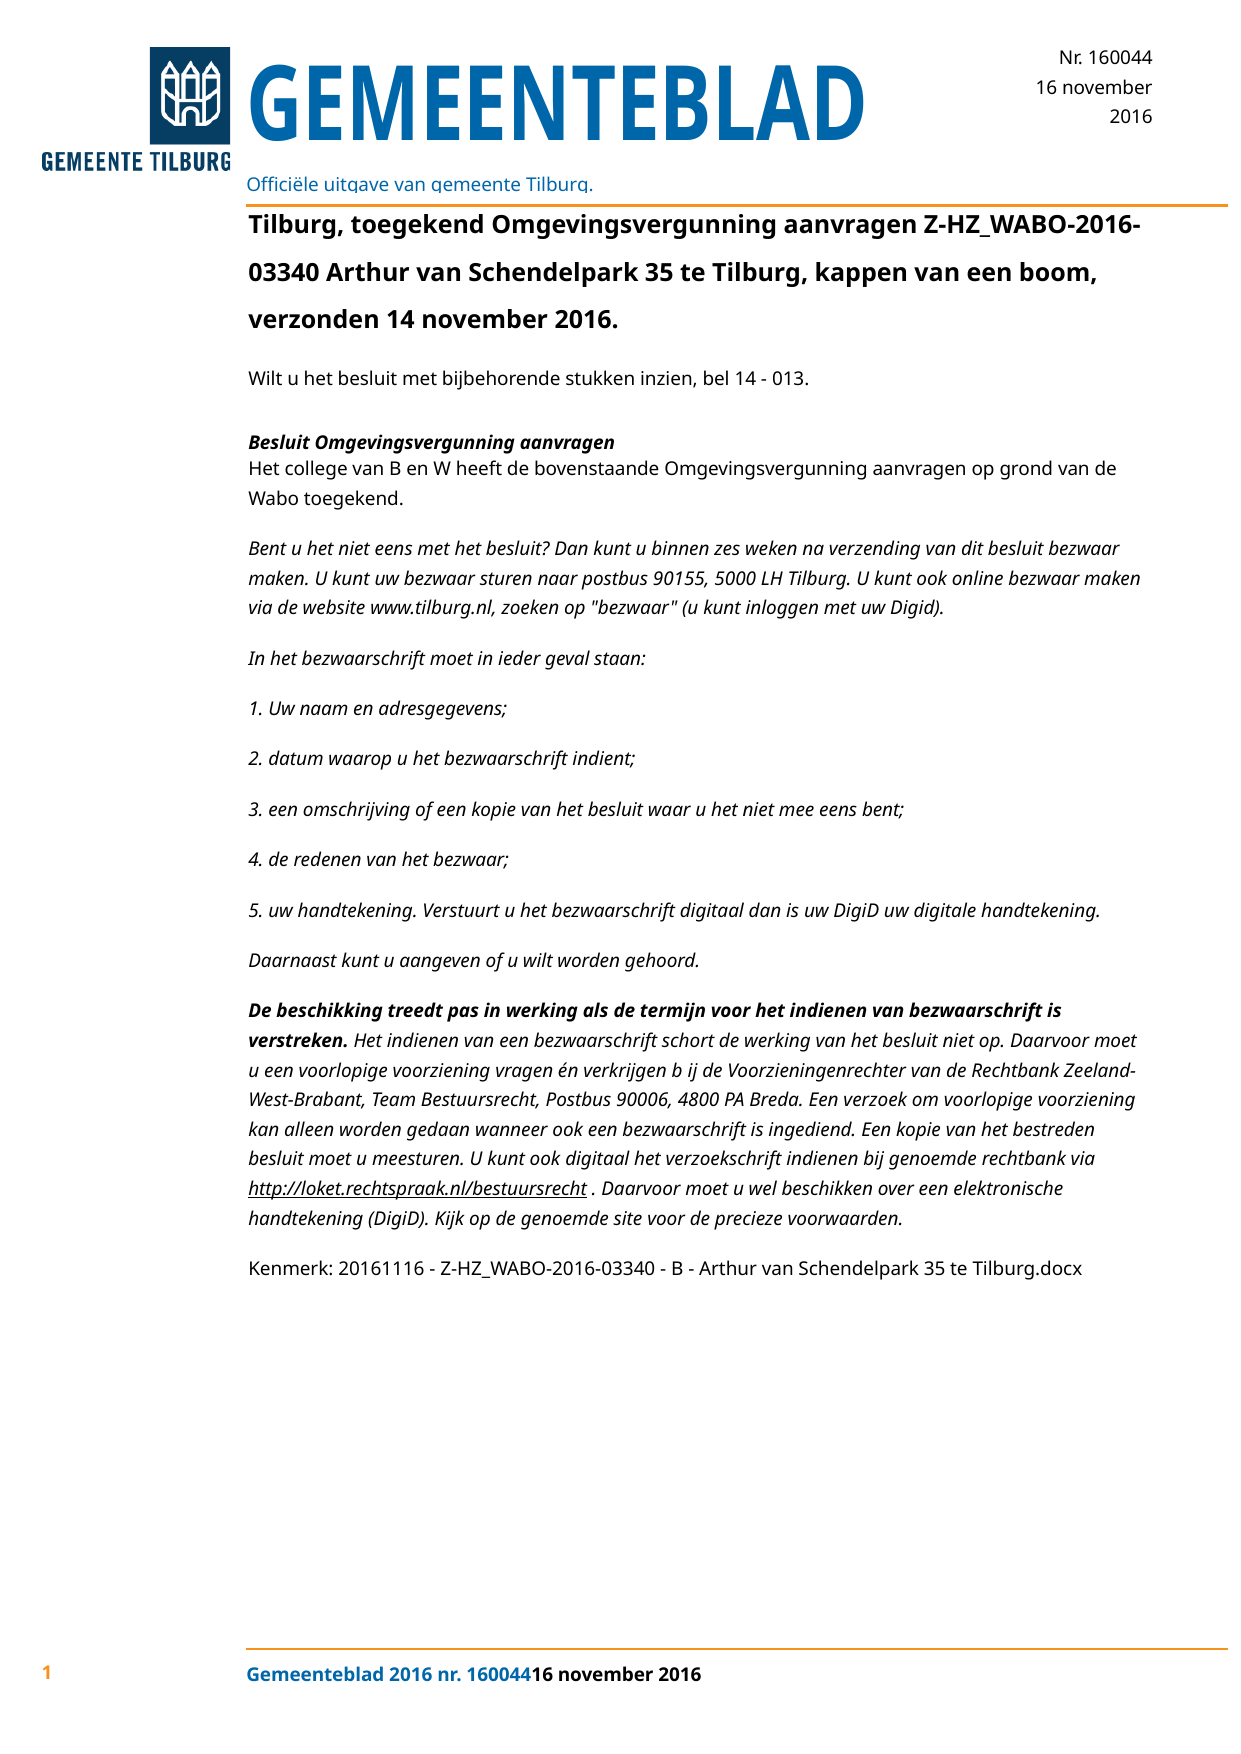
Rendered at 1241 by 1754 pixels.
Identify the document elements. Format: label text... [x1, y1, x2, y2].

text Wilt u het besluit met bijbehorende stukken inzien, bel 14 - 013. [248, 366, 1152, 391]
text In het bezwaarschrift moet in ieder geval staan: [248, 645, 1152, 671]
text Tilburg, toegekend Omgevingsvergunning aanvragen Z-HZ_WABO-2016-03340 Arthur van Schendelpark 35 te Tilburg, kappen van een boom, verzonden 14 november 2016. [248, 207, 1152, 336]
text Bent u het niet eens met het besluit? Dan kunt u binnen zes weken na verzending van dit besluit bezwaar maken. U kunt uw bezwaar sturen naar postbus 90155, 5000 LH Tilburg. U kunt ook online bezwaar maken via de website www.tilburg.nl, zoeken op "bezwaar" (u kunt inloggen met uw Digid). [248, 535, 1152, 620]
text Het college van B en W heeft de bovenstaande Omgevingsvergunning aanvragen op grond van de Wabo toegekend. [248, 455, 1152, 511]
text 5. uw handtekening. Verstuurt u het bezwaarschrift digitaal dan is uw DigiD uw digitale handtekening. [248, 897, 1152, 923]
text Besluit Omgevingsvergunning aanvragen [248, 429, 1152, 455]
text 1. Uw naam en adresgegevens; [248, 695, 1152, 721]
text Kenmerk: 20161116 - Z-HZ_WABO-2016-03340 - B - Arthur van Schendelpark 35 te Tilburg.docx [248, 1255, 1152, 1281]
text 3. een omschrijving of een kopie van het besluit waar u het niet mee eens bent; [248, 796, 1152, 822]
picture [41, 47, 231, 172]
text Daarnaast kunt u aangeven of u wilt worden gehoord. [248, 947, 1152, 973]
text 4. de redenen van het bezwaar; [248, 846, 1152, 872]
text De beschikking treedt pas in werking als de termijn voor het indienen van bezwaarschrift is verstreken. Het indienen van een bezwaarschrift schort de werking van het besluit niet op. Daarvoor moet u een voorlopige voorziening vragen én verkrijgen b ij de Voorzieningenrechter van de Rechtbank Zeeland-West-Brabant, Team Bestuursrecht, Postbus 90006, 4800 PA Breda. Een verzoek om voorlopige voorziening kan alleen worden gedaan wanneer ook een bezwaarschrift is ingediend. Een kopie van het bestreden besluit moet u meesturen. U kunt ook digitaal het verzoekschrift indienen bij genoemde rechtbank via http://loket.rechtspraak.nl/bestuursrecht . Daarvoor moet u wel beschikken over een elektronische handtekening (DigiD). Kijk op de genoemde site voor de precieze voorwaarden. [248, 998, 1152, 1231]
text 2. datum waarop u het bezwaarschrift indient; [248, 746, 1152, 771]
